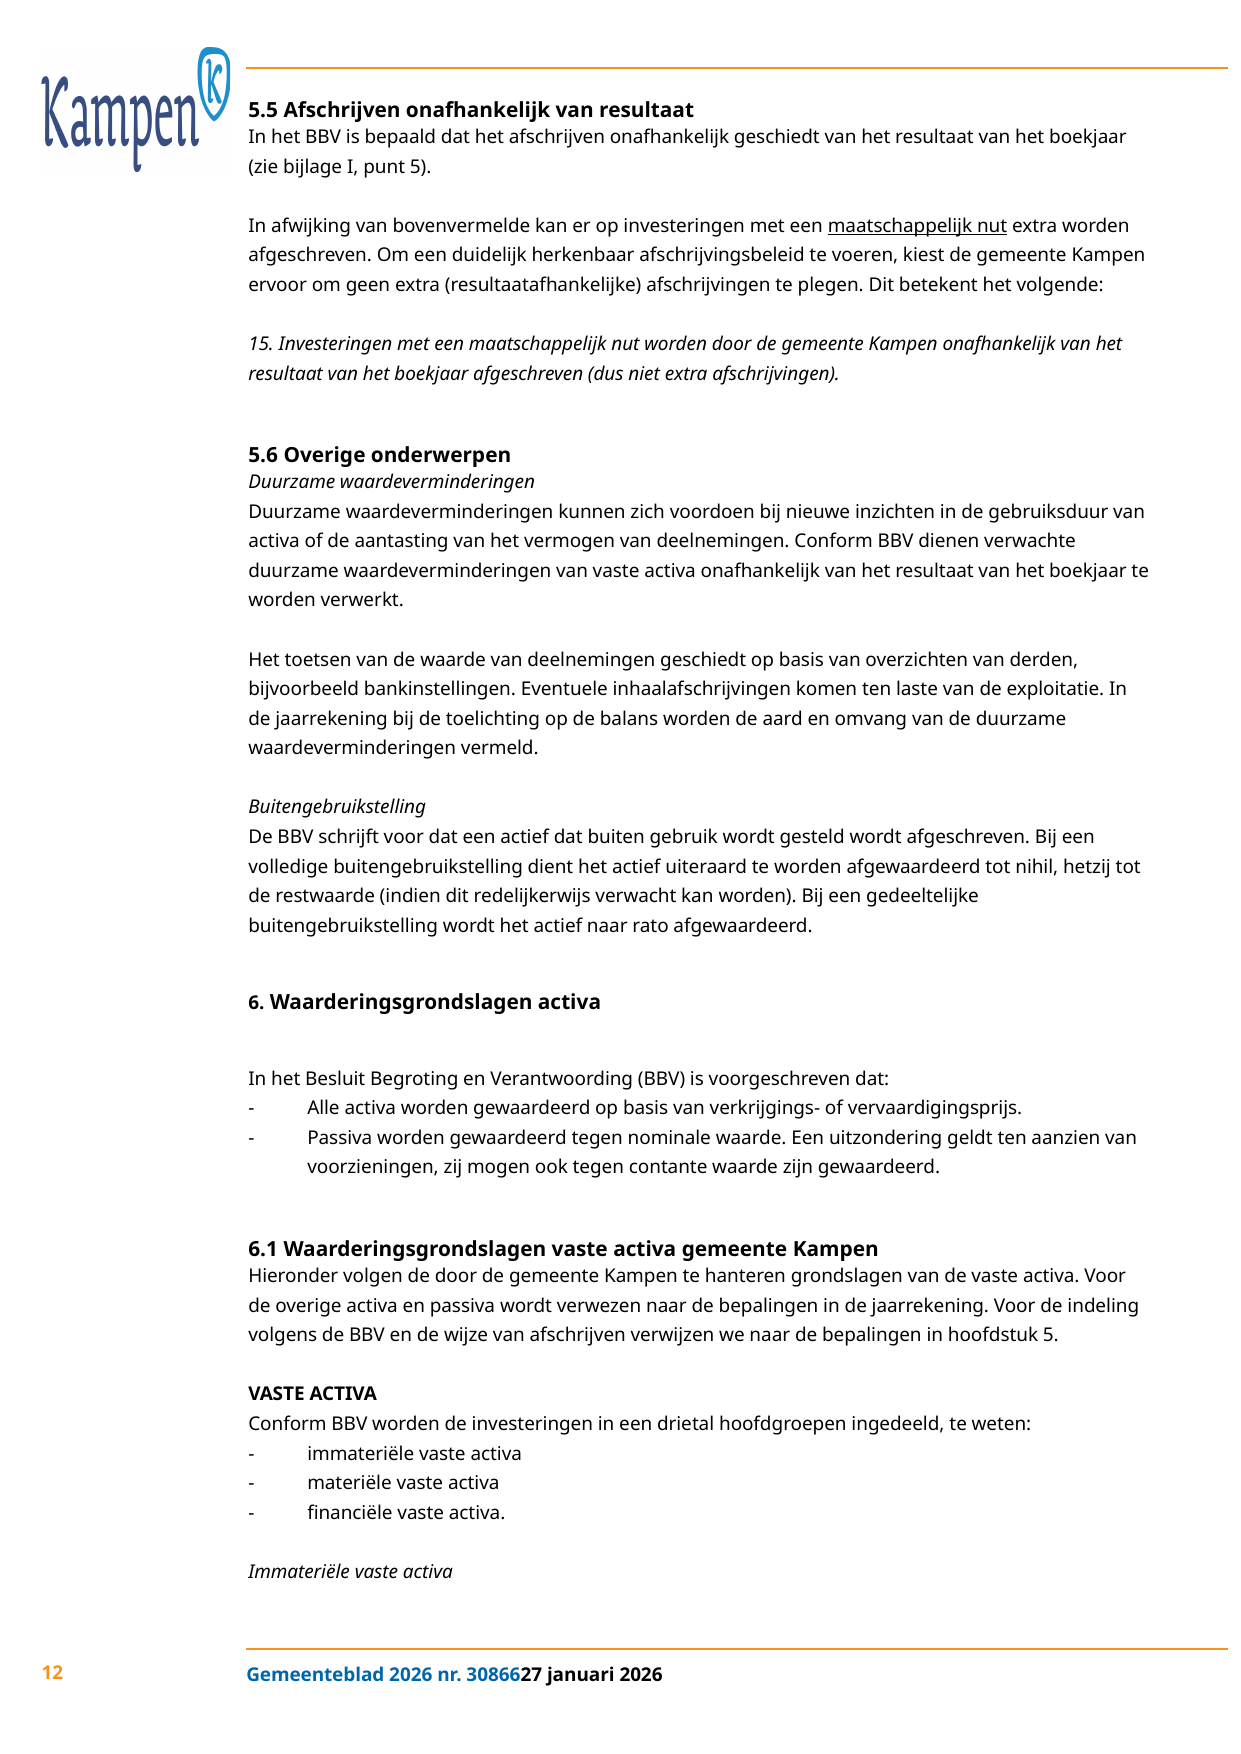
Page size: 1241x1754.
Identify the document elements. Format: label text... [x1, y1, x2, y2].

text Buitengebruikstelling [248, 794, 1152, 819]
text 6. Waarderingsgrondslagen activa [248, 987, 1152, 1016]
text In het BBV is bepaald dat het afschrijven onafhankelijk geschiedt van het resultaat van het boekjaar (zie bijlage I, punt 5). [248, 123, 1152, 178]
text 6.1 Waarderingsgrondslagen vaste activa gemeente Kampen [248, 1234, 1152, 1262]
list Passiva worden gewaardeerd tegen nominale waarde. Een uitzondering geldt ten aanzien van voorzieningen, zij mogen ook tegen contante waarde zijn gewaardeerd. [248, 1124, 1152, 1179]
text In afwijking van bovenvermelde kan er op investeringen met een maatschappelijk nut extra worden afgeschreven. Om een duidelijk herkenbaar afschrijvingsbeleid te voeren, kiest de gemeente Kampen ervoor om geen extra (resultaatafhankelijke) afschrijvingen te plegen. Dit betekent het volgende: [248, 212, 1152, 297]
picture [41, 47, 231, 172]
text 5.6 Overige onderwerpen [248, 440, 1152, 468]
text Duurzame waardeverminderingen kunnen zich voordoen bij nieuwe inzichten in de gebruiksduur van activa of de aantasting van het vermogen van deelnemingen. Conform BBV dienen verwachte duurzame waardeverminderingen van vaste activa onafhankelijk van het resultaat van het boekjaar te worden verwerkt. [248, 498, 1152, 612]
text Hieronder volgen de door de gemeente Kampen te hanteren grondslagen van de vaste activa. Voor de overige activa en passiva wordt verwezen naar de bepalingen in de jaarrekening. Voor de indeling volgens de BBV en de wijze van afschrijven verwijzen we naar de bepalingen in hoofdstuk 5. [248, 1262, 1152, 1347]
text De BBV schrijft voor dat een actief dat buiten gebruik wordt gesteld wordt afgeschreven. Bij een volledige buitengebruikstelling dient het actief uiteraard te worden afgewaardeerd tot nihil, hetzij tot de restwaarde (indien dit redelijkerwijs verwacht kan worden). Bij een gedeeltelijke buitengebruikstelling wordt het actief naar rato afgewaardeerd. [248, 823, 1152, 938]
text 5.5 Afschrijven onafhankelijk van resultaat [248, 95, 1152, 123]
text Het toetsen van de waarde van deelnemingen geschiedt op basis van overzichten van derden, bijvoorbeeld bankinstellingen. Eventuele inhaalafschrijvingen komen ten laste van de exploitatie. In de jaarrekening bij de toelichting op de balans worden de aard en omvang van de duurzame waardeverminderingen vermeld. [248, 646, 1152, 760]
text Immateriële vaste activa [248, 1558, 1152, 1584]
list financiële vaste activa. [248, 1499, 1152, 1524]
text In het Besluit Begroting en Verantwoording (BBV) is voorgeschreven dat: [248, 1065, 1152, 1091]
text Conform BBV worden de investeringen in een drietal hoofdgroepen ingedeeld, te weten: [248, 1410, 1152, 1436]
text Duurzame waardeverminderingen [248, 468, 1152, 494]
list materiële vaste activa [248, 1469, 1152, 1495]
list Alle activa worden gewaardeerd op basis van verkrijgings- of vervaardigingsprijs. [248, 1094, 1152, 1120]
text VASTE ACTIVA [248, 1381, 1152, 1406]
text 15. Investeringen met een maatschappelijk nut worden door de gemeente Kampen onafhankelijk van het resultaat van het boekjaar afgeschreven (dus niet extra afschrijvingen). [248, 330, 1152, 386]
list immateriële vaste activa [248, 1440, 1152, 1465]
